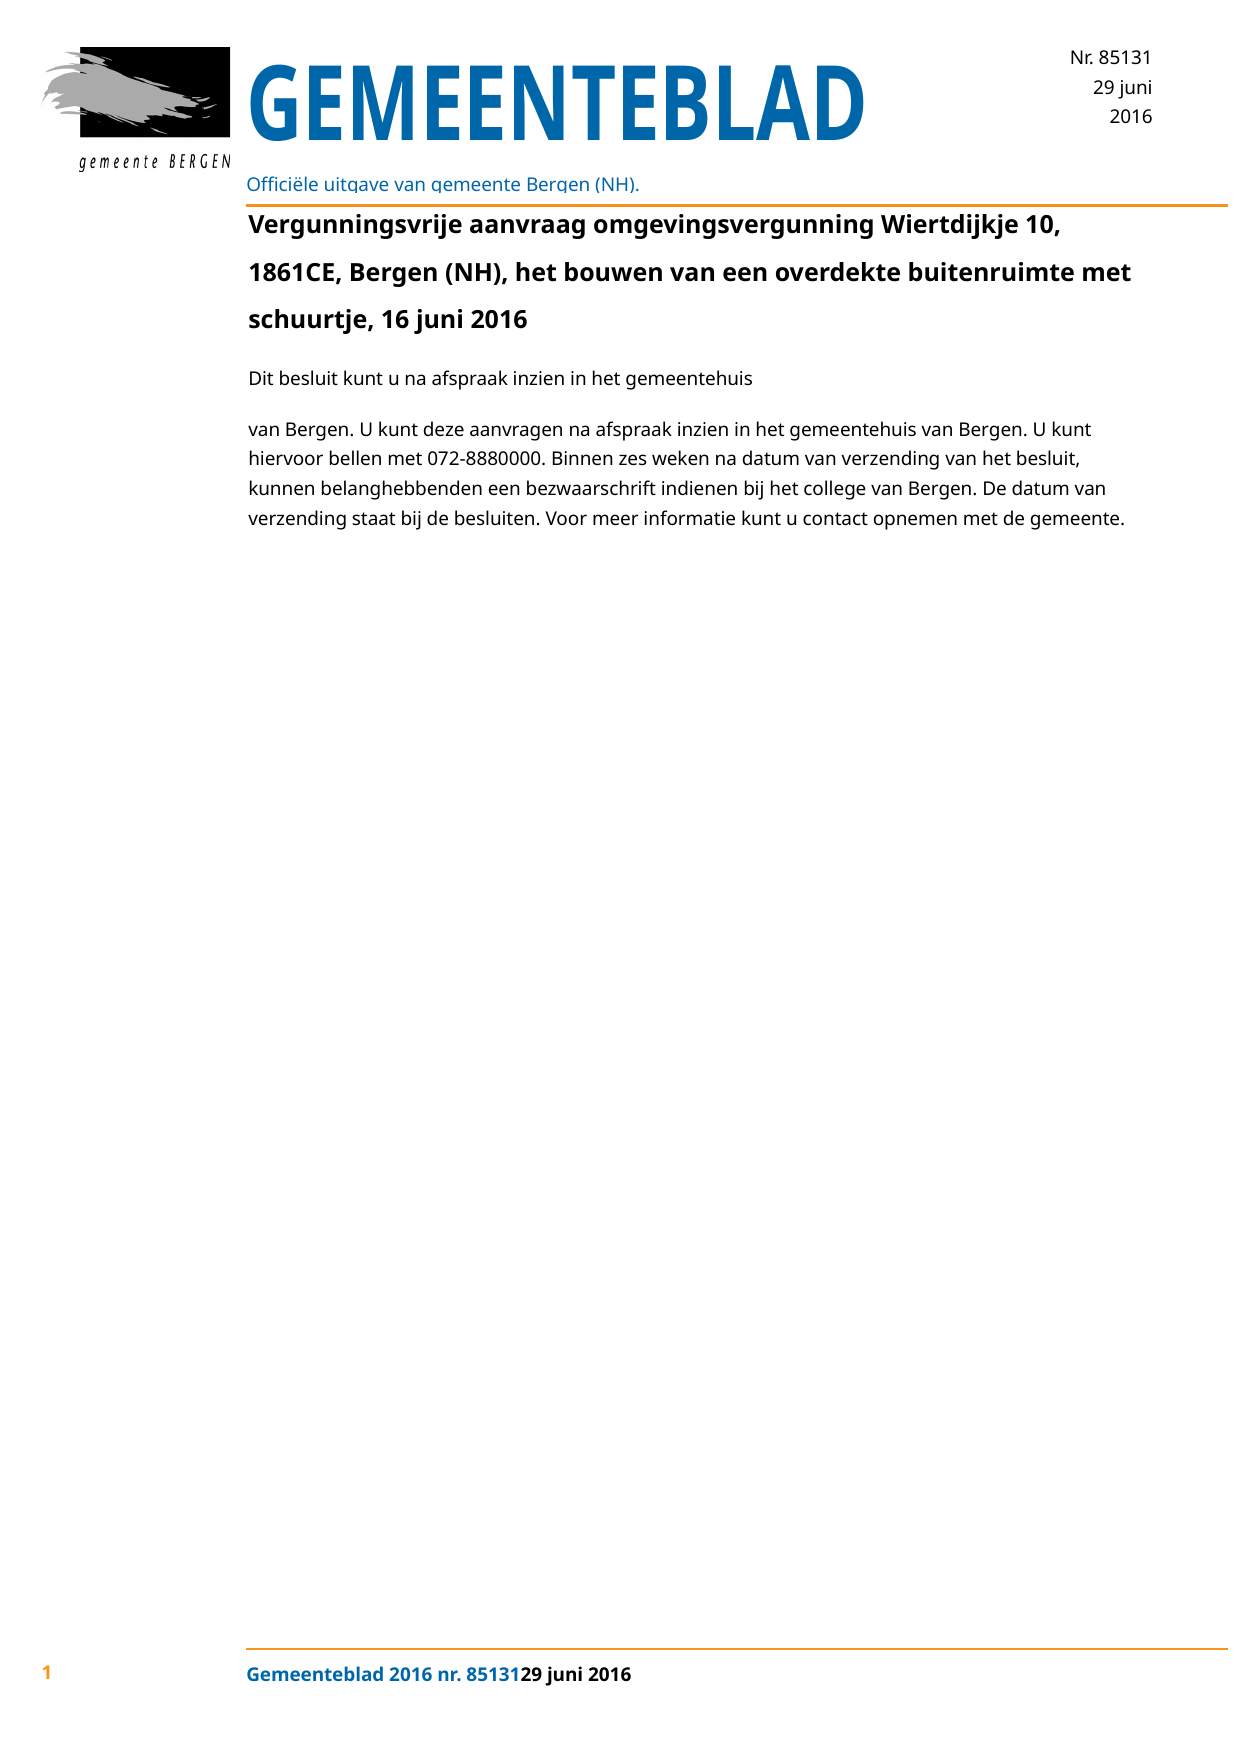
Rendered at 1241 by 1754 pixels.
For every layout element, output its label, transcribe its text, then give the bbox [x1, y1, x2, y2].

text Dit besluit kunt u na afspraak inzien in het gemeentehuis [248, 366, 1152, 391]
text van Bergen. U kunt deze aanvragen na afspraak inzien in het gemeentehuis van Bergen. U kunt hiervoor bellen met 072-8880000. Binnen zes weken na datum van verzending van het besluit, kunnen belanghebbenden een bezwaarschrift indienen bij het college van Bergen. De datum van verzending staat bij de besluiten. Voor meer informatie kunt u contact opnemen met de gemeente. [248, 416, 1152, 530]
picture [41, 47, 231, 172]
text Vergunningsvrije aanvraag omgevingsvergunning Wiertdijkje 10, 1861CE, Bergen (NH), het bouwen van een overdekte buitenruimte met schuurtje, 16 juni 2016 [248, 207, 1152, 336]
